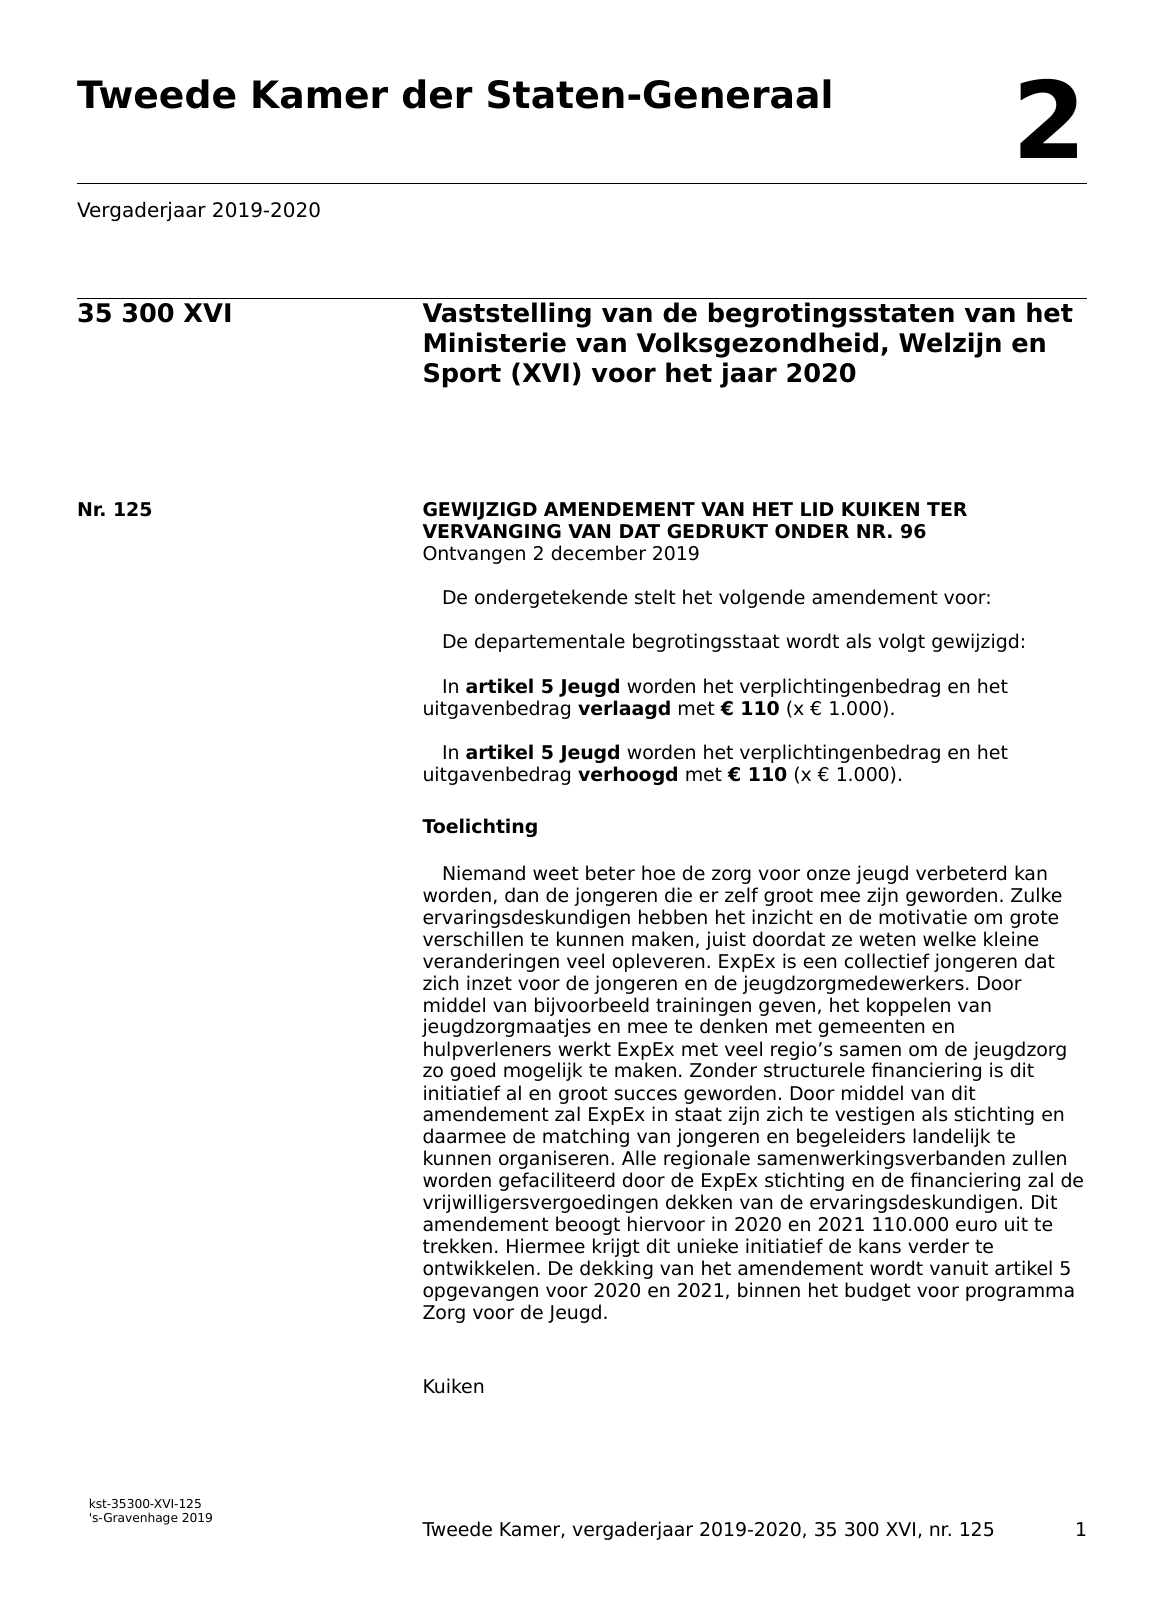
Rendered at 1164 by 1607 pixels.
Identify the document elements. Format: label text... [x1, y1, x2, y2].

table_cell Vergaderjaar 2019-2020 [77, 184, 1087, 298]
table_header Tweede Kamer der Staten-Generaal [77, 59, 886, 183]
text Niemand weet beter hoe de zorg voor onze jeugd verbeterd kan worden, dan de jongeren die er zelf groot mee zijn geworden. Zulke ervaringsdeskundigen hebben het inzicht en de motivatie om grote verschillen te kunnen maken, juist doordat ze weten welke kleine veranderingen veel opleveren. ExpEx is een collectief jongeren dat zich inzet voor de jongeren en de jeugdzorgmedewerkers. Door middel van bijvoorbeeld trainingen geven, het koppelen van jeugdzorgmaatjes en mee te denken met gemeenten en hulpverleners werkt ExpEx met veel regio’s samen om de jeugdzorg zo goed mogelijk te maken. Zonder structurele financiering is dit initiatief al en groot succes geworden. Door middel van dit amendement zal ExpEx in staat zijn zich te vestigen als stichting en daarmee de matching van jongeren en begeleiders landelijk te kunnen organiseren. Alle regionale samenwerkingsverbanden zullen worden gefaciliteerd door de ExpEx stichting en de financiering zal de vrijwilligersvergoedingen dekken van de ervaringsdeskundigen. Dit amendement beoogt hiervoor in 2020 en 2021 110.000 euro uit te trekken. Hiermee krijgt dit unieke initiatief de kans verder te ontwikkelen. De dekking van het amendement wordt vanuit artikel 5 opgevangen voor 2020 en 2021, binnen het budget voor programma Zorg voor de Jeugd. [422, 863, 1087, 1324]
text kst-35300-XVI-125 [88, 1497, 323, 1511]
text De ondergetekende stelt het volgende amendement voor: [422, 587, 1087, 609]
text 's-Gravenhage 2019 [88, 1511, 323, 1525]
text Ontvangen 2 december 2019 [422, 543, 1087, 565]
subtitle Toelichting [422, 816, 1087, 838]
table_header 2 [886, 59, 1087, 183]
text De departementale begrotingsstaat wordt als volgt gewijzigd: [422, 631, 1087, 653]
text Kuiken [422, 1354, 1087, 1398]
subtitle 35 300 XVI Vaststelling van de begrotingsstaten van het Ministerie van Volksgezondheid, Welzijn en Sport (XVI) voor het jaar 2020 [77, 299, 1087, 388]
text In artikel 5 Jeugd worden het verplichtingenbedrag en het uitgavenbedrag verlaagd met € 110 (x € 1.000). [422, 676, 1087, 719]
text In artikel 5 Jeugd worden het verplichtingenbedrag en het uitgavenbedrag verhoogd met € 110 (x € 1.000). [422, 742, 1087, 786]
subtitle Nr. 125 GEWIJZIGD AMENDEMENT VAN HET LID KUIKEN TER VERVANGING VAN DAT GEDRUKT ONDER NR. 96 [77, 499, 1087, 543]
